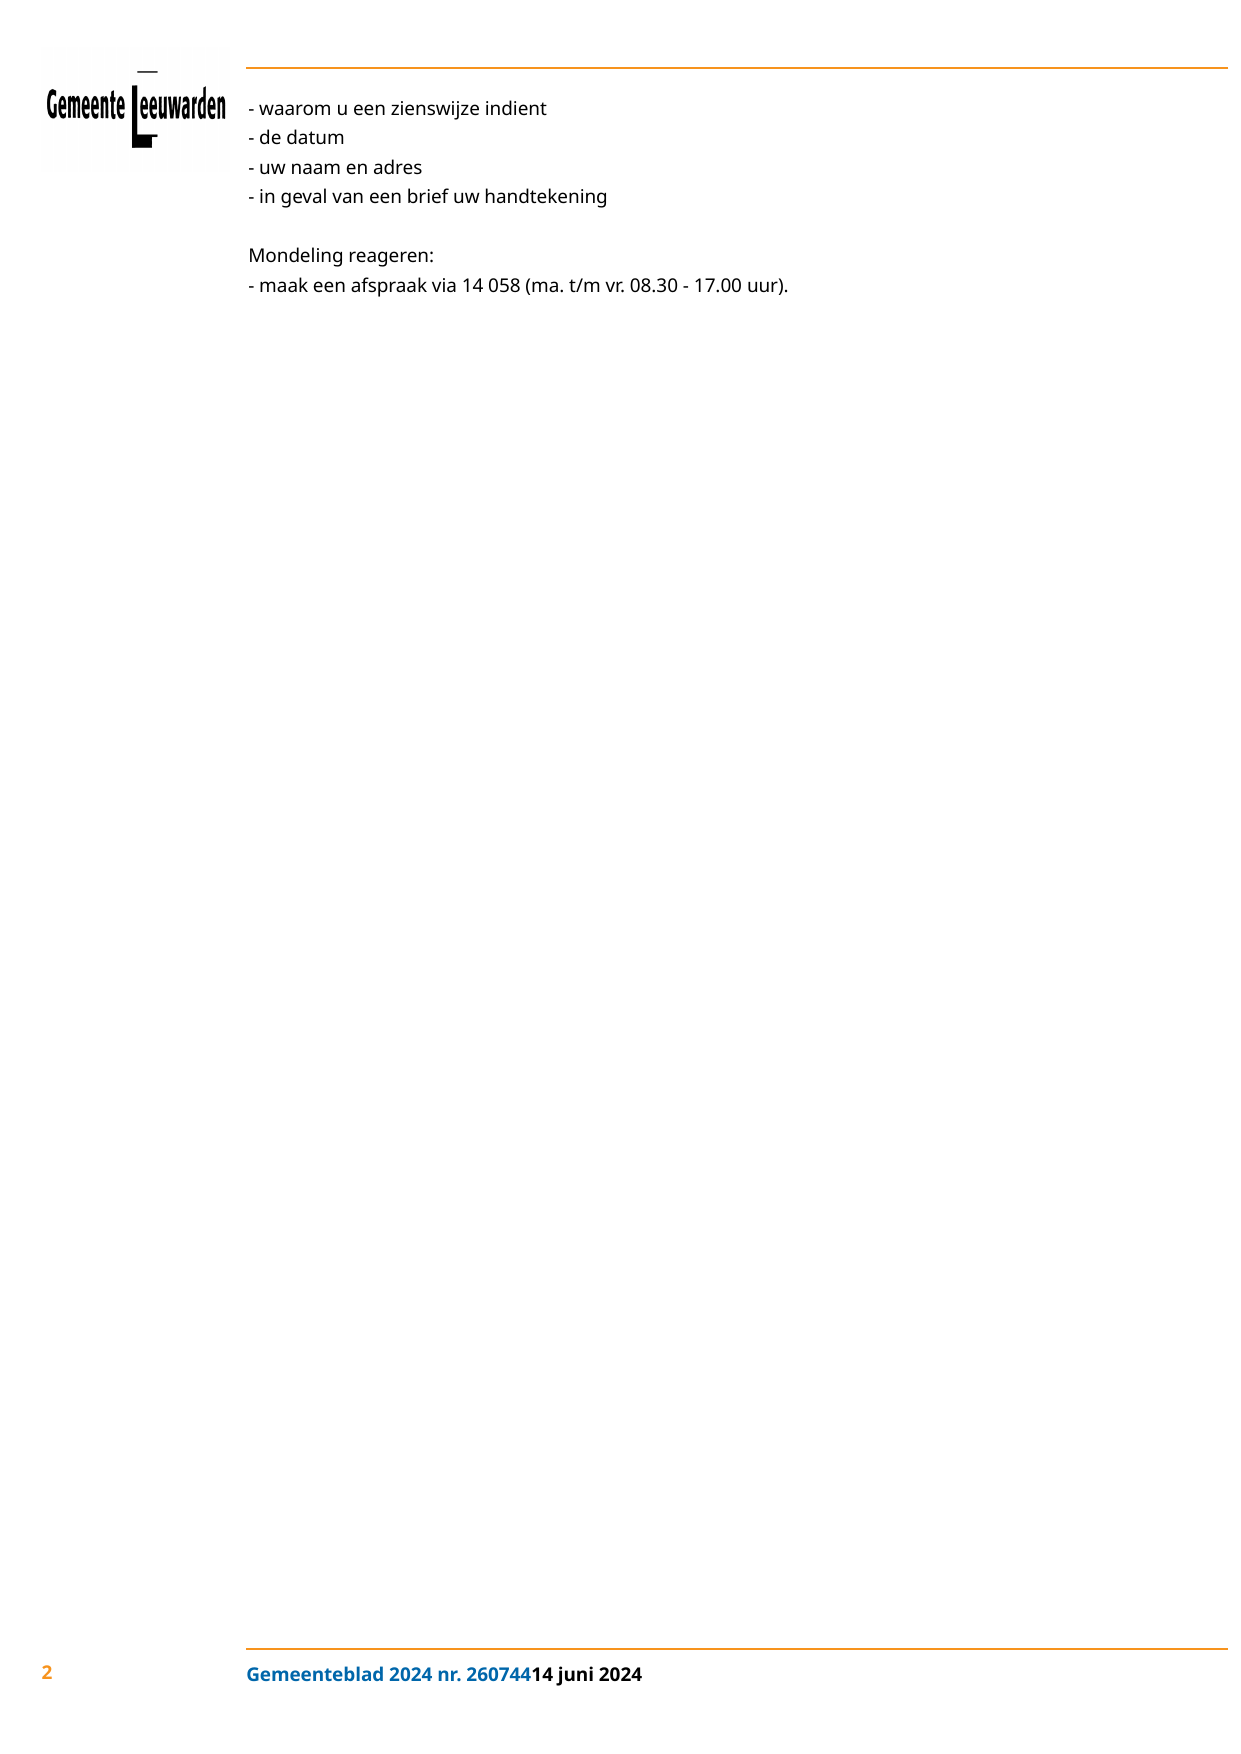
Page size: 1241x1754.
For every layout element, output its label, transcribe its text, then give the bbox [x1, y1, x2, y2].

text - maak een afspraak via 14 058 (ma. t/m vr. 08.30 - 17.00 uur). [248, 272, 1152, 298]
text - de datum [248, 124, 1152, 150]
text Mondeling reageren: [248, 243, 1152, 268]
text - uw naam en adres [248, 154, 1152, 180]
text - waarom u een zienswijze indient [248, 95, 1152, 121]
picture [41, 47, 231, 172]
text - in geval van een brief uw handtekening [248, 183, 1152, 209]
